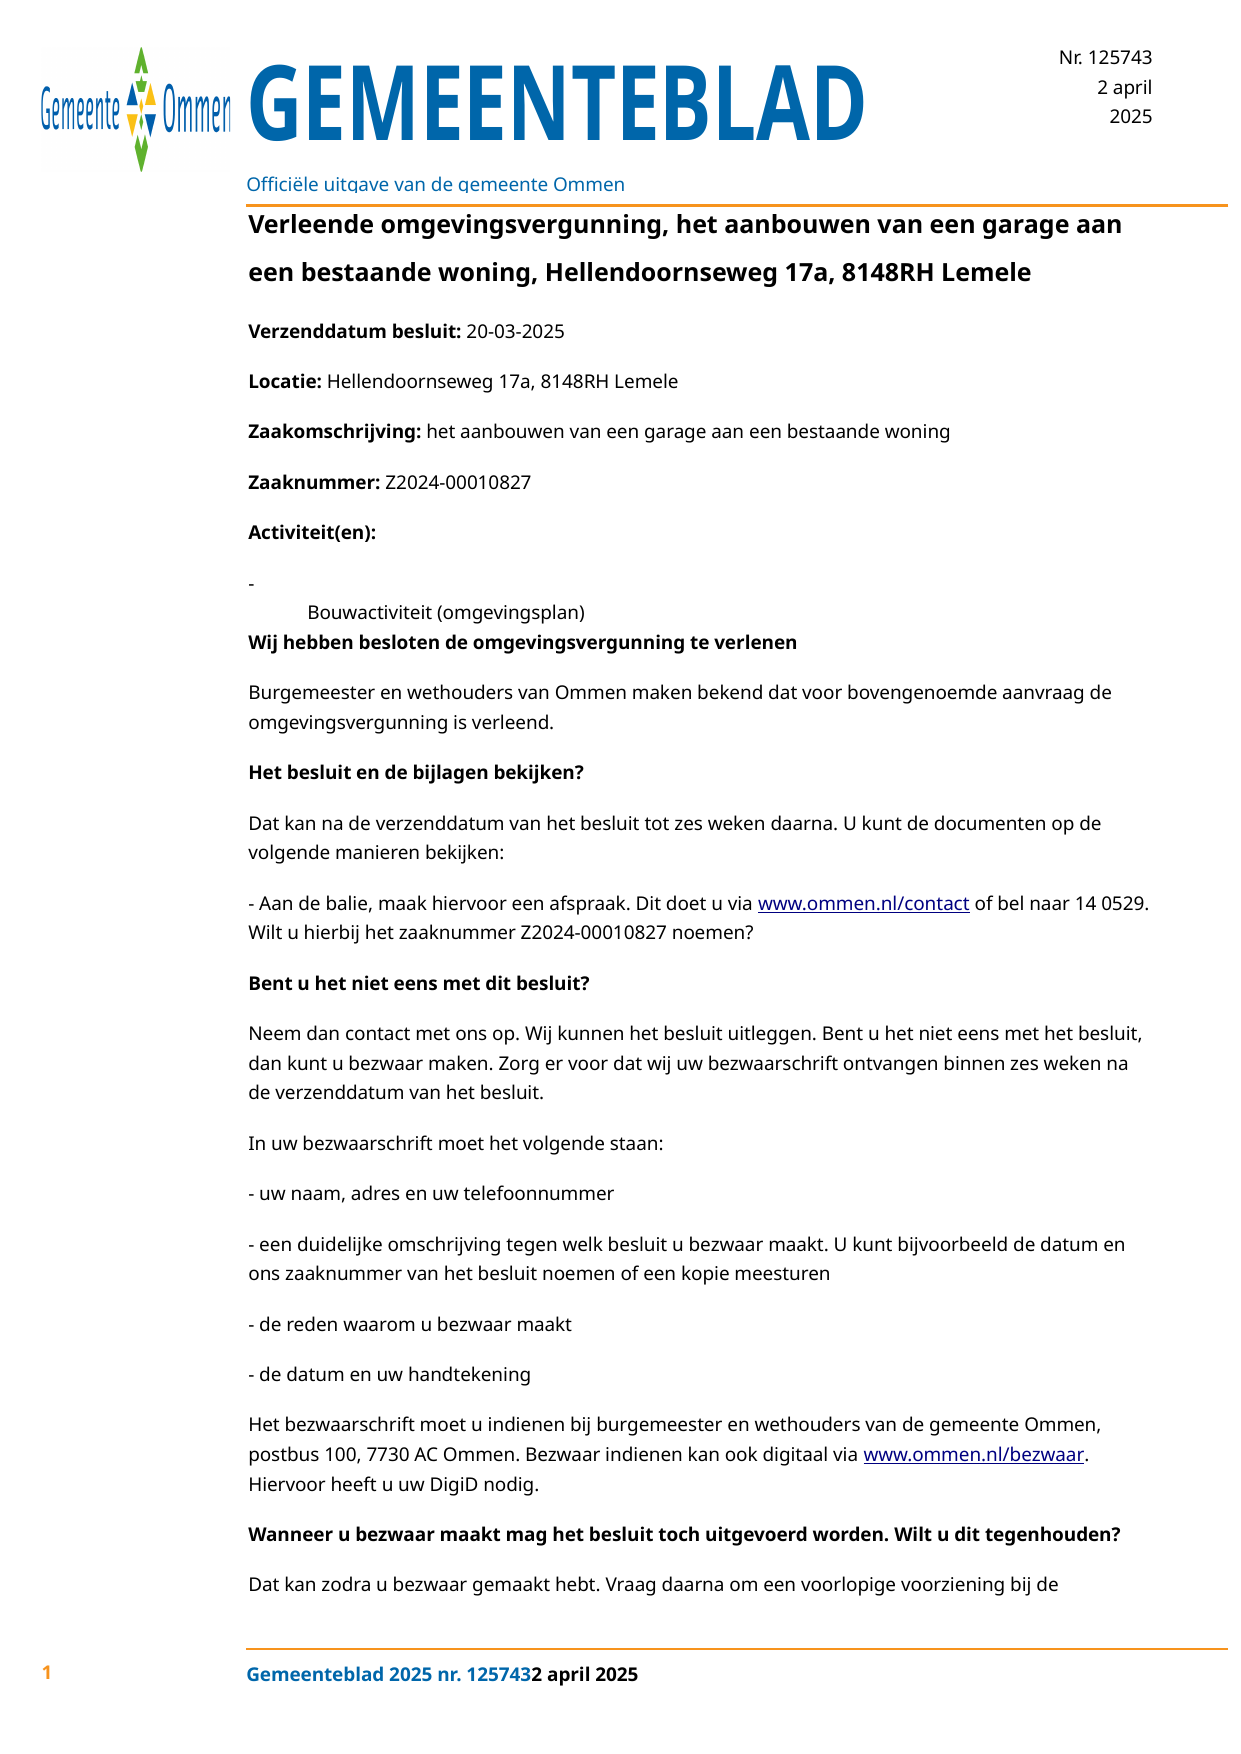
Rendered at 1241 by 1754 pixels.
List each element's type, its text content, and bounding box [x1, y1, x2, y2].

text - de reden waarom u bezwaar maakt [248, 1311, 1152, 1337]
text Wij hebben besloten de omgevingsvergunning te verlenen [248, 629, 1152, 655]
text Locatie: Hellendoornseweg 17a, 8148RH Lemele [248, 368, 1152, 394]
text - een duidelijke omschrijving tegen welk besluit u bezwaar maakt. U kunt bijvoorbeeld de datum en ons zaaknummer van het besluit noemen of een kopie meesturen [248, 1231, 1152, 1286]
text Neem dan contact met ons op. Wij kunnen het besluit uitleggen. Bent u het niet eens met het besluit, dan kunt u bezwaar maken. Zorg er voor dat wij uw bezwaarschrift ontvangen binnen zes weken na de verzenddatum van het besluit. [248, 1020, 1152, 1105]
text Bent u het niet eens met dit besluit? [248, 970, 1152, 996]
text Burgemeester en wethouders van Ommen maken bekend dat voor bovengenoemde aanvraag de omgevingsvergunning is verleend. [248, 679, 1152, 735]
text Zaaknummer: Z2024-00010827 [248, 469, 1152, 495]
text Dat kan na de verzenddatum van het besluit tot zes weken daarna. U kunt de documenten op de volgende manieren bekijken: [248, 810, 1152, 865]
text Zaakomschrijving: het aanbouwen van een garage aan een bestaande woning [248, 419, 1152, 444]
text - Aan de balie, maak hiervoor een afspraak. Dit doet u via www.ommen.nl/contact of bel naar 14 0529. Wilt u hierbij het zaaknummer Z2024-00010827 noemen? [248, 890, 1152, 945]
list Bouwactiviteit (omgevingsplan) [248, 599, 1152, 625]
text Wanneer u bezwaar maakt mag het besluit toch uitgevoerd worden. Wilt u dit tegenhouden? [248, 1521, 1152, 1547]
text Het besluit en de bijlagen bekijken? [248, 759, 1152, 785]
text - uw naam, adres en uw telefoonnummer [248, 1180, 1152, 1206]
text Dat kan zodra u bezwaar gemaakt hebt. Vraag daarna om een voorlopige voorziening bij de [248, 1572, 1152, 1597]
text Verzenddatum besluit: 20-03-2025 [248, 318, 1152, 344]
picture [41, 47, 231, 172]
text Activiteit(en): [248, 519, 1152, 545]
text Verleende omgevingsvergunning, het aanbouwen van een garage aan een bestaande woning, Hellendoornseweg 17a, 8148RH Lemele [248, 207, 1152, 288]
text In uw bezwaarschrift moet het volgende staan: [248, 1130, 1152, 1156]
text Het bezwaarschrift moet u indienen bij burgemeester en wethouders van de gemeente Ommen, postbus 100, 7730 AC Ommen. Bezwaar indienen kan ook digitaal via www.ommen.nl/bezwaar. Hiervoor heeft u uw DigiD nodig. [248, 1412, 1152, 1497]
text - de datum en uw handtekening [248, 1361, 1152, 1387]
